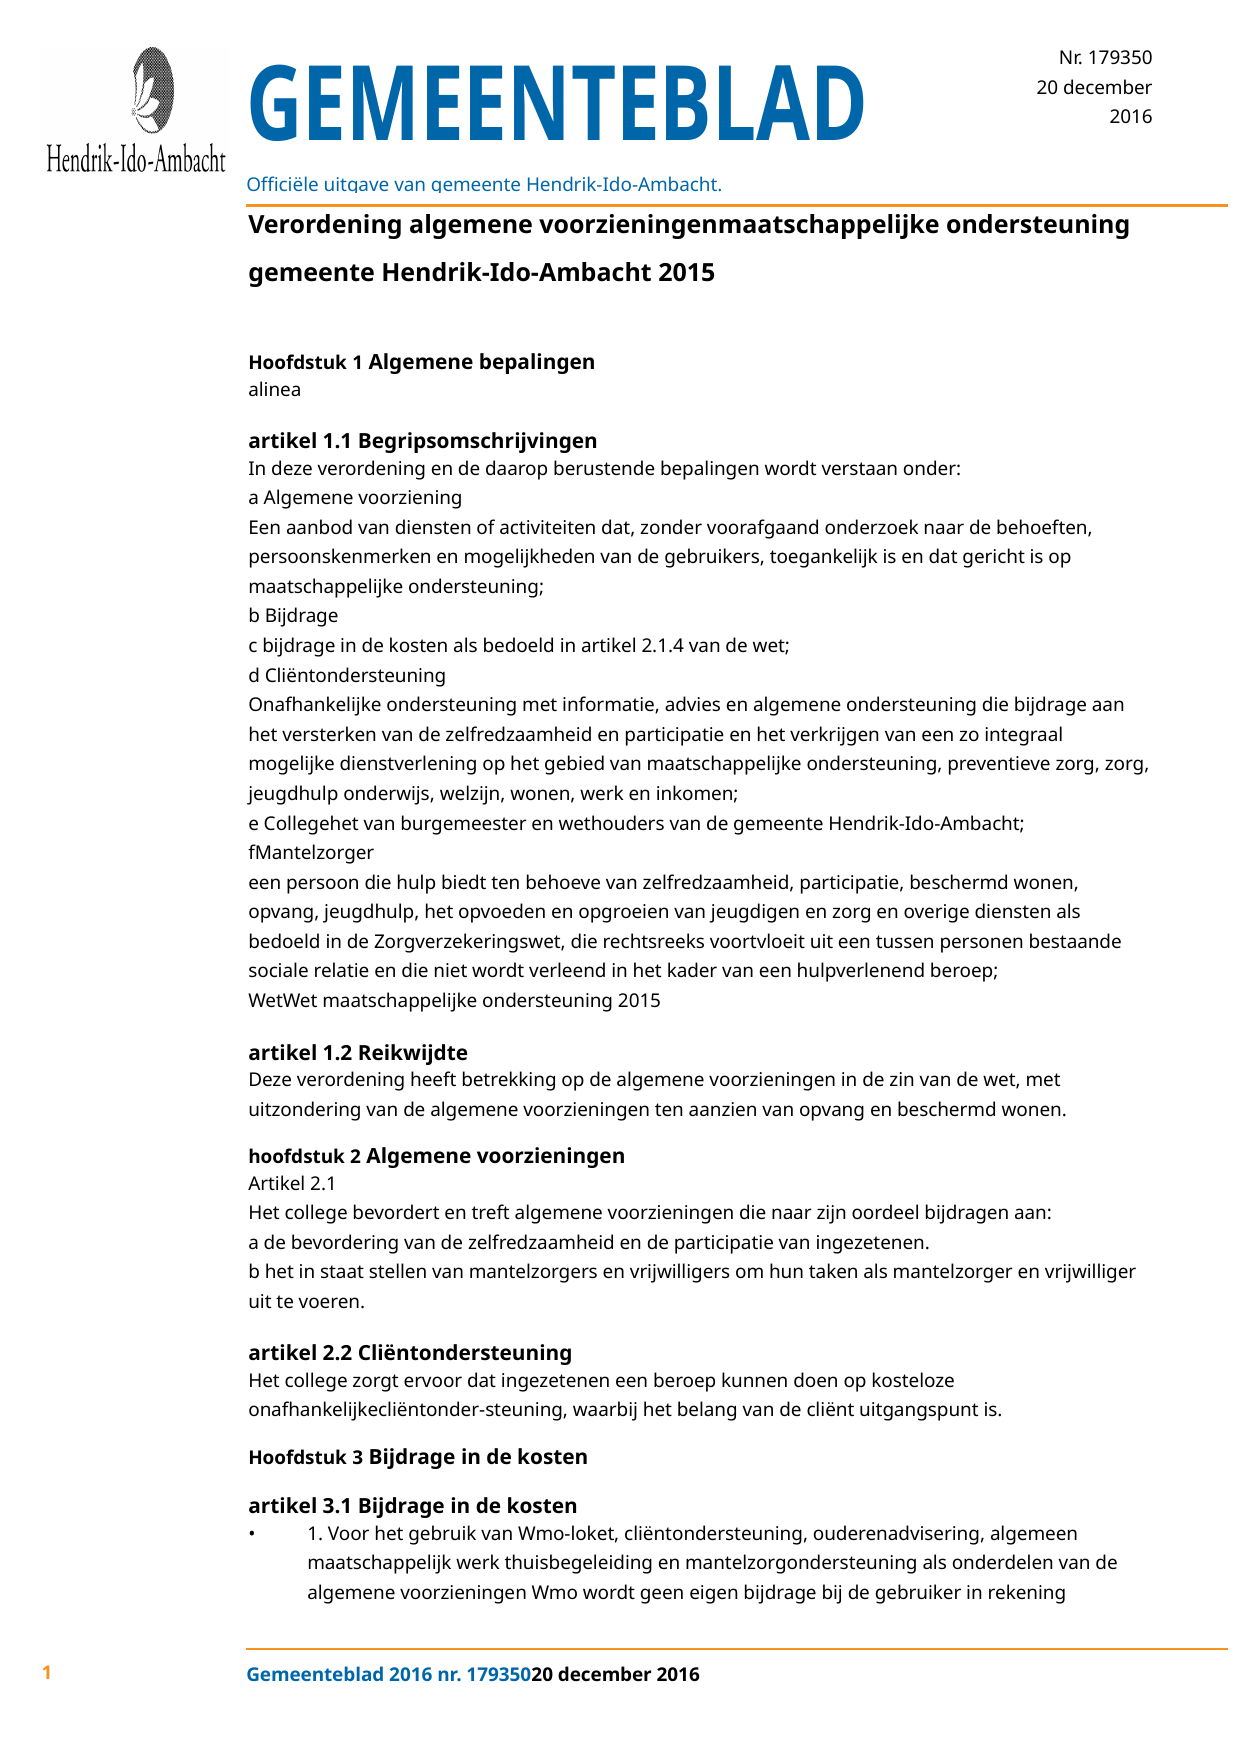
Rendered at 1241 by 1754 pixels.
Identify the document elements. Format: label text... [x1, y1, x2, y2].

text een persoon die hulp biedt ten behoeve van zelfredzaamheid, participatie, beschermd wonen, opvang, jeugdhulp, het opvoeden en opgroeien van jeugdigen en zorg en overige diensten als bedoeld in de Zorgverzekeringswet, die rechtsreeks voortvloeit uit een tussen personen bestaande sociale relatie en die niet wordt verleend in het kader van een hulpverlenend beroep; [248, 869, 1152, 983]
text artikel 3.1 Bijdrage in de kosten [248, 1491, 1152, 1520]
text Het college bevordert en treft algemene voorzieningen die naar zijn oordeel bijdragen aan: [248, 1199, 1152, 1225]
text a de bevordering van de zelfredzaamheid en de participatie van ingezetenen. [248, 1229, 1152, 1255]
text Deze verordening heeft betrekking op de algemene voorzieningen in de zin van de wet, met uitzondering van de algemene voorzieningen ten aanzien van opvang en beschermd wonen. [248, 1066, 1152, 1121]
text Hoofdstuk 1 Algemene bepalingen [248, 347, 1152, 376]
text In deze verordening en de daarop berustende bepalingen wordt verstaan onder: [248, 455, 1152, 481]
text Een aanbod van diensten of activiteiten dat, zonder voorafgaand onderzoek naar de behoeften, persoonskenmerken en mogelijkheden van de gebruikers, toegankelijk is en dat gericht is op maatschappelijke ondersteuning; [248, 514, 1152, 599]
text c bijdrage in de kosten als bedoeld in artikel 2.1.4 van de wet; [248, 632, 1152, 658]
picture [41, 47, 231, 172]
text artikel 1.2 Reikwijdte [248, 1038, 1152, 1066]
text alinea [248, 376, 1152, 402]
text Verordening algemene voorzieningenmaatschappelijke ondersteuning gemeente Hendrik-Ido-Ambacht 2015 [248, 207, 1152, 288]
text d Cliëntondersteuning [248, 662, 1152, 688]
text Hoofdstuk 3 Bijdrage in de kosten [248, 1442, 1152, 1471]
text hoofdstuk 2 Algemene voorzieningen [248, 1141, 1152, 1170]
list 1. Voor het gebruik van Wmo-loket, cliëntondersteuning, ouderenadvisering, algemeen maatschappelijk werk thuisbegeleiding en mantelzorgondersteuning als onderdelen van de algemene voorzieningen Wmo wordt geen eigen bijdrage bij de gebruiker in rekening [248, 1520, 1152, 1605]
text artikel 2.2 Cliëntondersteuning [248, 1338, 1152, 1367]
text Onafhankelijke ondersteuning met informatie, advies en algemene ondersteuning die bijdrage aan het versterken van de zelfredzaamheid en participatie en het verkrijgen van een zo integraal mogelijke dienstverlening op het gebied van maatschappelijke ondersteuning, preventieve zorg, zorg, jeugdhulp onderwijs, welzijn, wonen, werk en inkomen; [248, 691, 1152, 806]
text Artikel 2.1 [248, 1170, 1152, 1196]
text WetWet maatschappelijke ondersteuning 2015 [248, 987, 1152, 1013]
text e Collegehet van burgemeester en wethouders van de gemeente Hendrik-Ido-Ambacht; [248, 810, 1152, 836]
text artikel 1.1 Begripsomschrijvingen [248, 426, 1152, 455]
text b Bijdrage [248, 603, 1152, 628]
text Het college zorgt ervoor dat ingezetenen een beroep kunnen doen op kosteloze onafhankelijkecliëntonder-steuning, waarbij het belang van de cliënt uitgangspunt is. [248, 1367, 1152, 1422]
text b het in staat stellen van mantelzorgers en vrijwilligers om hun taken als mantelzorger en vrijwilliger uit te voeren. [248, 1258, 1152, 1314]
text fMantelzorger [248, 839, 1152, 865]
text a Algemene voorziening [248, 484, 1152, 510]
